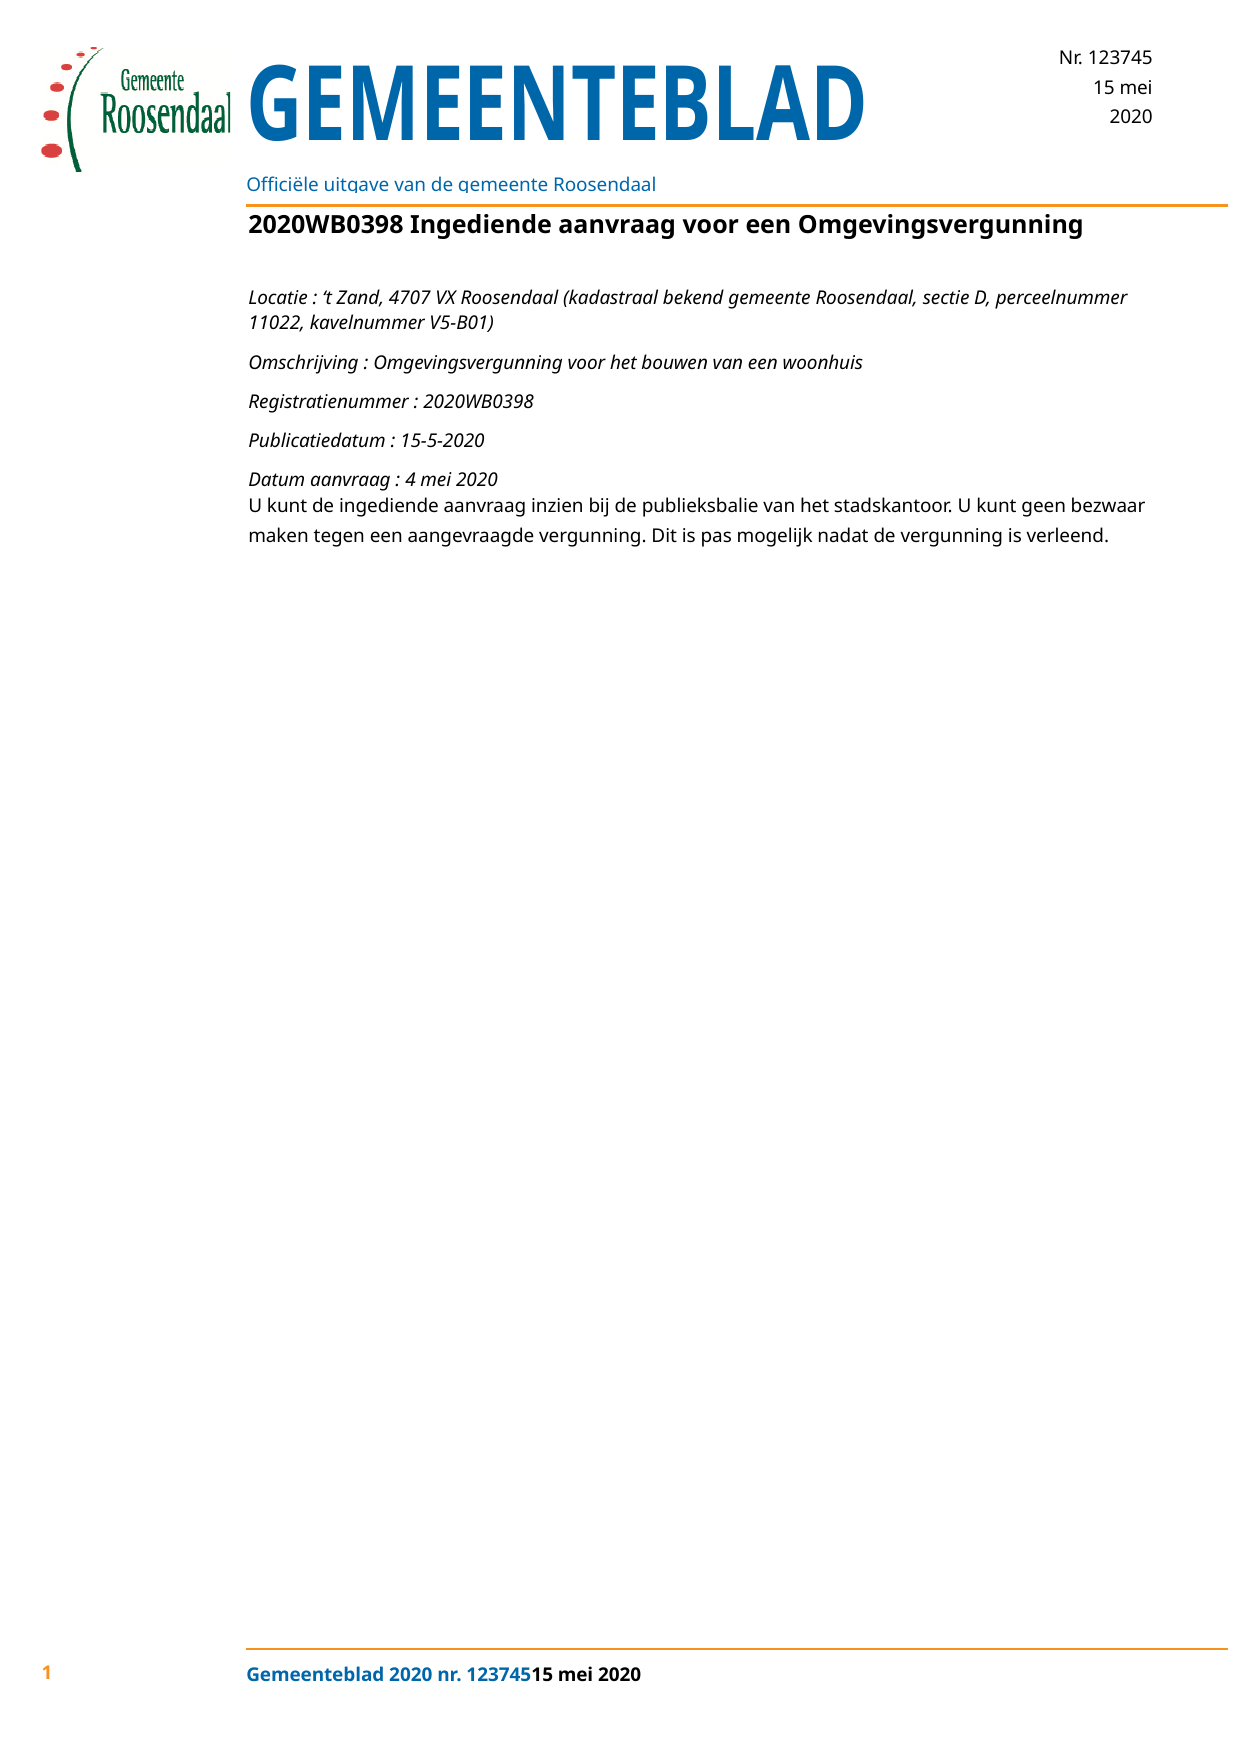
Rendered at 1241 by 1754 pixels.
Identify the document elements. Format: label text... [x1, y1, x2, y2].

picture [41, 47, 231, 172]
text Locatie : ‘t Zand, 4707 VX Roosendaal (kadastraal bekend gemeente Roosendaal, sectie D, perceelnummer 11022, kavelnummer V5-B01) [248, 284, 1152, 335]
text 2020WB0398 Ingediende aanvraag voor een Omgevingsvergunning [248, 207, 1152, 241]
text Datum aanvraag : 4 mei 2020 [248, 467, 1152, 492]
text Omschrijving : Omgevingsvergunning voor het bouwen van een woonhuis [248, 349, 1152, 374]
text U kunt de ingediende aanvraag inzien bij de publieksbalie van het stadskantoor. U kunt geen bezwaar maken tegen een aangevraagde vergunning. Dit is pas mogelijk nadat de vergunning is verleend. [248, 492, 1152, 548]
text Publicatiedatum : 15-5-2020 [248, 427, 1152, 453]
text Registratienummer : 2020WB0398 [248, 388, 1152, 414]
